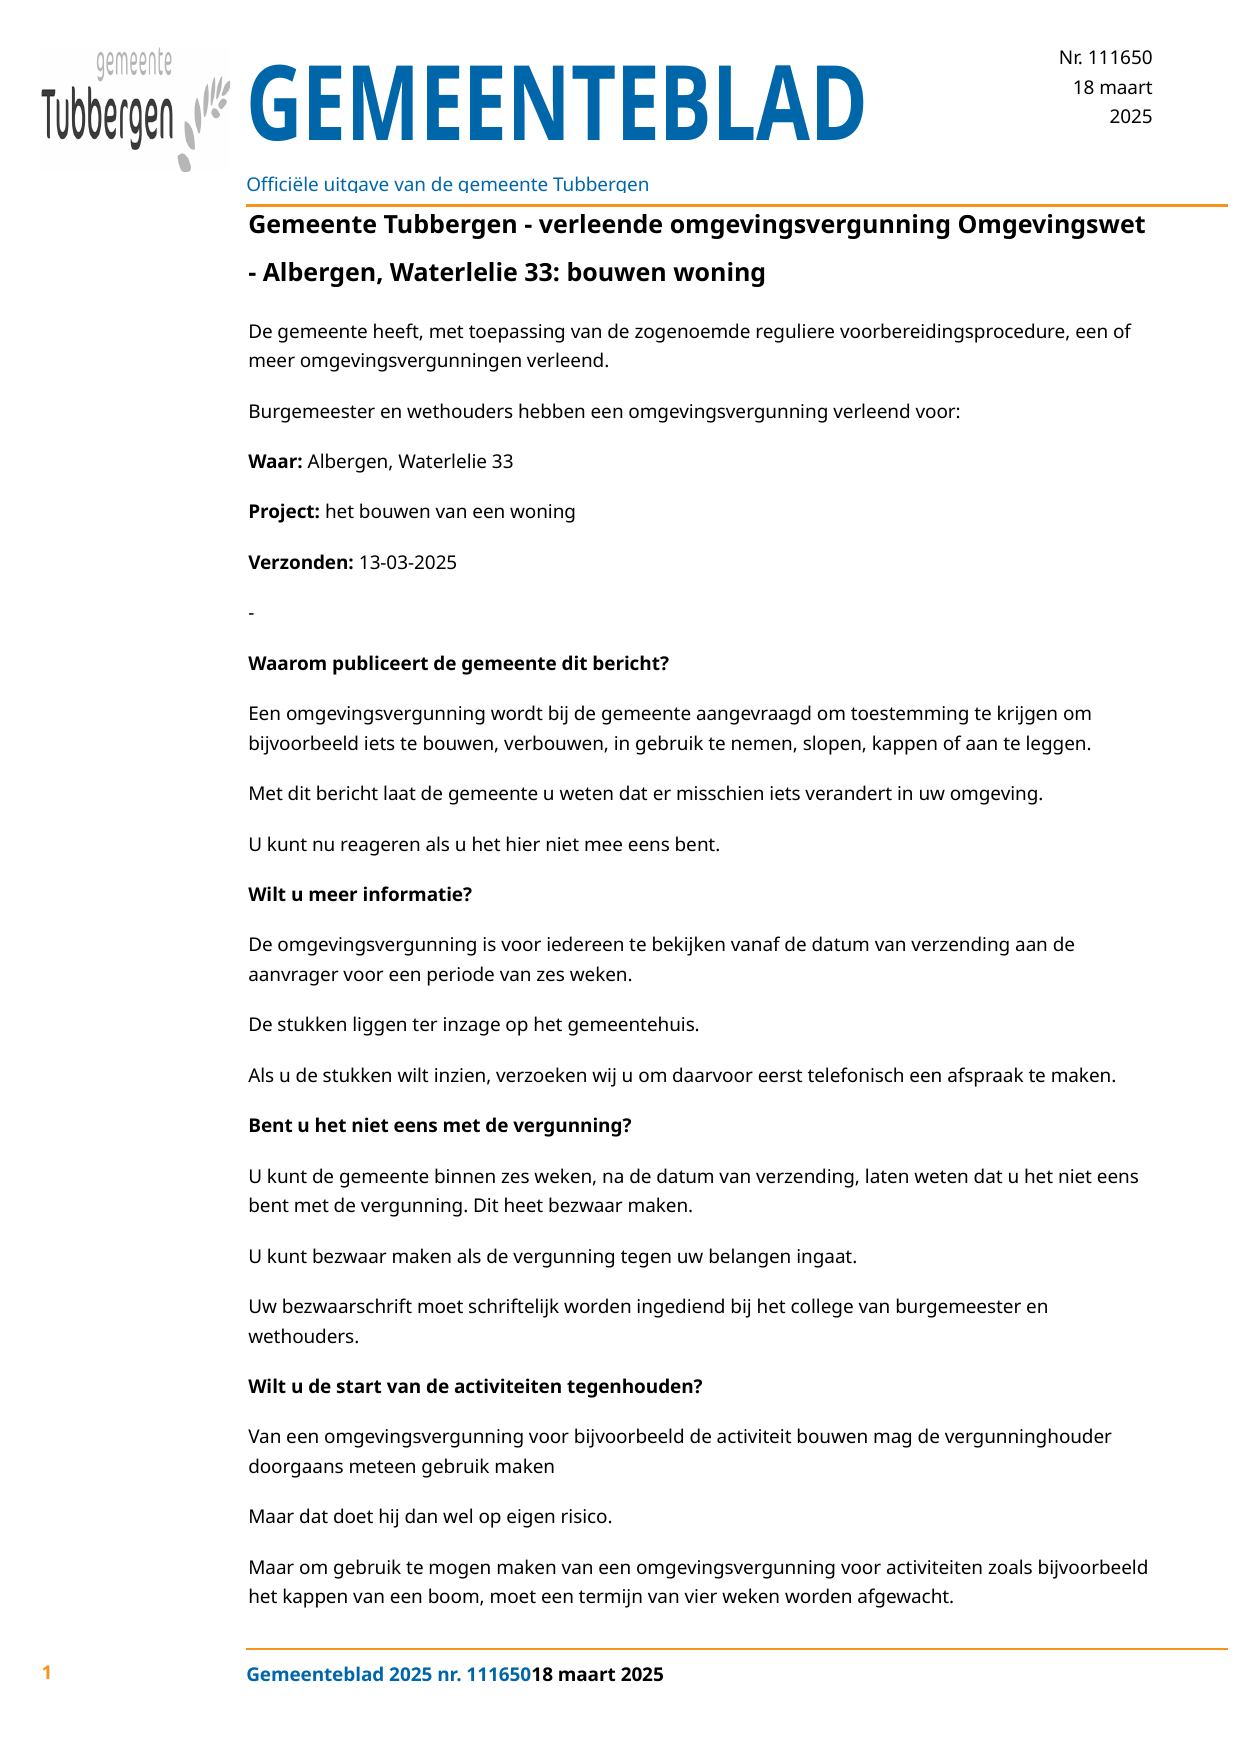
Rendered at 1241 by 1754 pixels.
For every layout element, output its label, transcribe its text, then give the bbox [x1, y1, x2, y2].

text Maar dat doet hij dan wel op eigen risico. [248, 1504, 1152, 1529]
text De gemeente heeft, met toepassing van de zogenoemde reguliere voorbereidingsprocedure, een of meer omgevingsvergunningen verleend. [248, 318, 1152, 373]
text Uw bezwaarschrift moet schriftelijk worden ingediend bij het college van burgemeester en wethouders. [248, 1293, 1152, 1349]
text Met dit bericht laat de gemeente u weten dat er misschien iets verandert in uw omgeving. [248, 780, 1152, 806]
text U kunt nu reageren als u het hier niet mee eens bent. [248, 831, 1152, 857]
text Van een omgevingsvergunning voor bijvoorbeeld de activiteit bouwen mag de vergunninghouder doorgaans meteen gebruik maken [248, 1424, 1152, 1479]
text - [248, 599, 1152, 625]
text U kunt de gemeente binnen zes weken, na de datum van verzending, laten weten dat u het niet eens bent met de vergunning. Dit heet bezwaar maken. [248, 1163, 1152, 1218]
text Bent u het niet eens met de vergunning? [248, 1112, 1152, 1138]
text Gemeente Tubbergen - verleende omgevingsvergunning Omgevingswet - Albergen, Waterlelie 33: bouwen woning [248, 207, 1152, 288]
text Een omgevingsvergunning wordt bij de gemeente aangevraagd om toestemming te krijgen om bijvoorbeeld iets te bouwen, verbouwen, in gebruik te nemen, slopen, kappen of aan te leggen. [248, 700, 1152, 756]
text Project: het bouwen van een woning [248, 499, 1152, 524]
text Maar om gebruik te mogen maken van een omgevingsvergunning voor activiteiten zoals bijvoorbeeld het kappen van een boom, moet een termijn van vier weken worden afgewacht. [248, 1554, 1152, 1609]
text Als u de stukken wilt inzien, verzoeken wij u om daarvoor eerst telefonisch een afspraak te maken. [248, 1062, 1152, 1088]
text Waar: Albergen, Waterlelie 33 [248, 448, 1152, 474]
text Wilt u de start van de activiteiten tegenhouden? [248, 1373, 1152, 1399]
text Burgemeester en wethouders hebben een omgevingsvergunning verleend voor: [248, 398, 1152, 424]
text Wilt u meer informatie? [248, 881, 1152, 907]
text De omgevingsvergunning is voor iedereen te bekijken vanaf de datum van verzending aan de aanvrager voor een periode van zes weken. [248, 932, 1152, 987]
text Waarom publiceert de gemeente dit bericht? [248, 650, 1152, 676]
text Verzonden: 13-03-2025 [248, 549, 1152, 575]
text U kunt bezwaar maken als de vergunning tegen uw belangen ingaat. [248, 1243, 1152, 1269]
text De stukken liggen ter inzage op het gemeentehuis. [248, 1012, 1152, 1037]
picture [41, 47, 231, 172]
